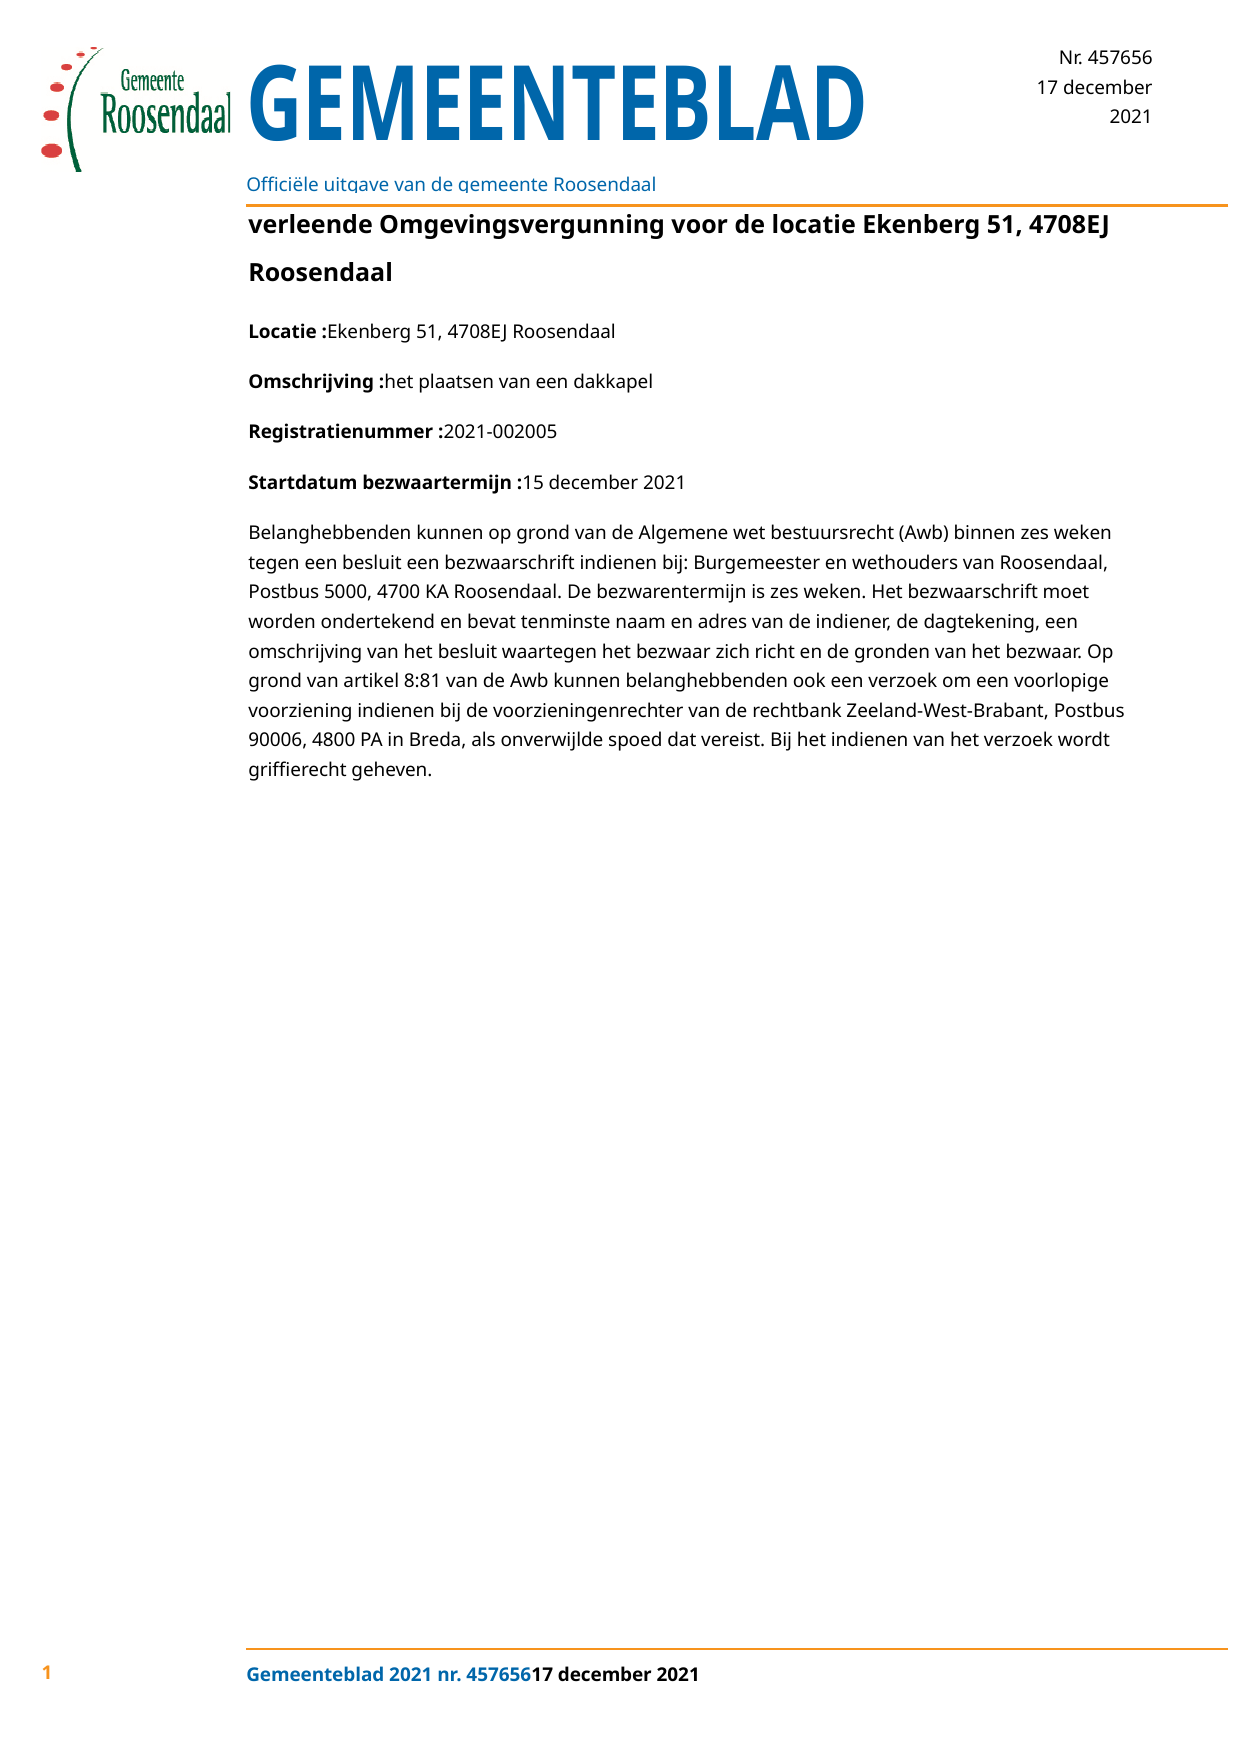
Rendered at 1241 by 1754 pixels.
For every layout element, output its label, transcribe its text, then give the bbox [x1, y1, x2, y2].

text Belanghebbenden kunnen op grond van de Algemene wet bestuursrecht (Awb) binnen zes weken tegen een besluit een bezwaarschrift indienen bij: Burgemeester en wethouders van Roosendaal, Postbus 5000, 4700 KA Roosendaal. De bezwarentermijn is zes weken. Het bezwaarschrift moet worden ondertekend en bevat tenminste naam en adres van de indiener, de dagtekening, een omschrijving van het besluit waartegen het bezwaar zich richt en de gronden van het bezwaar. Op grond van artikel 8:81 van de Awb kunnen belanghebbenden ook een verzoek om een voorlopige voorziening indienen bij de voorzieningenrechter van de rechtbank Zeeland-West-Brabant, Postbus 90006, 4800 PA in Breda, als onverwijlde spoed dat vereist. Bij het indienen van het verzoek wordt griffierecht geheven. [248, 519, 1152, 782]
text verleende Omgevingsvergunning voor de locatie Ekenberg 51, 4708EJ Roosendaal [248, 207, 1152, 288]
text Startdatum bezwaartermijn :15 december 2021 [248, 469, 1152, 495]
picture [41, 47, 231, 172]
text Locatie :Ekenberg 51, 4708EJ Roosendaal [248, 318, 1152, 344]
text Omschrijving :het plaatsen van een dakkapel [248, 368, 1152, 394]
text Registratienummer :2021-002005 [248, 419, 1152, 444]
